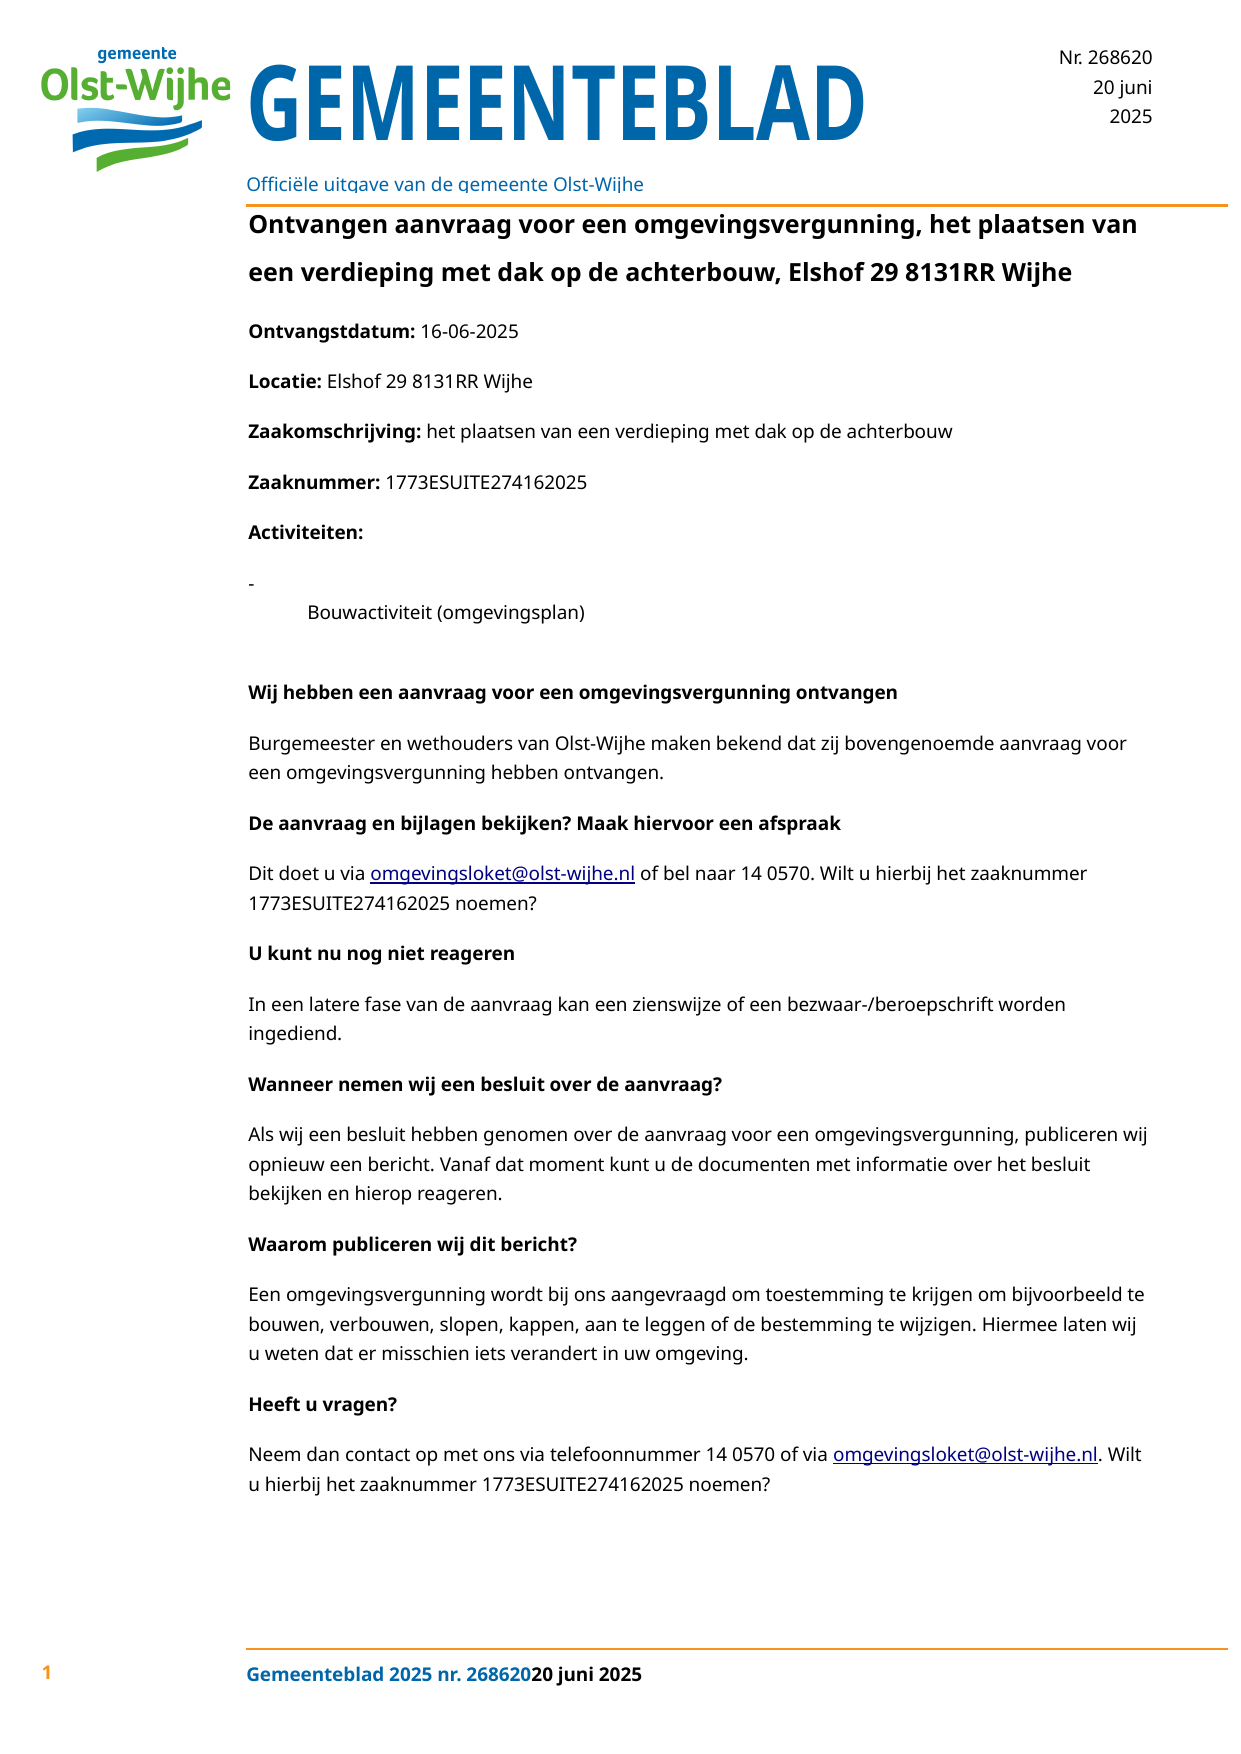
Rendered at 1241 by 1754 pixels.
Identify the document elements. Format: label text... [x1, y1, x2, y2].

text Heeft u vragen? [248, 1391, 1152, 1417]
text Wanneer nemen wij een besluit over de aanvraag? [248, 1071, 1152, 1097]
text Burgemeester en wethouders van Olst-Wijhe maken bekend dat zij bovengenoemde aanvraag voor een omgevingsvergunning hebben ontvangen. [248, 730, 1152, 785]
text In een latere fase van de aanvraag kan een zienswijze of een bezwaar-/beroepschrift worden ingediend. [248, 991, 1152, 1046]
text Activiteiten: [248, 519, 1152, 545]
text Waarom publiceren wij dit bericht? [248, 1231, 1152, 1257]
text Zaaknummer: 1773ESUITE274162025 [248, 469, 1152, 495]
text U kunt nu nog niet reageren [248, 940, 1152, 966]
text Ontvangstdatum: 16-06-2025 [248, 318, 1152, 344]
text Neem dan contact op met ons via telefoonnummer 14 0570 of via omgevingsloket@olst-wijhe.nl. Wilt u hierbij het zaaknummer 1773ESUITE274162025 noemen? [248, 1441, 1152, 1497]
text Dit doet u via omgevingsloket@olst-wijhe.nl of bel naar 14 0570. Wilt u hierbij het zaaknummer 1773ESUITE274162025 noemen? [248, 860, 1152, 916]
text Zaakomschrijving: het plaatsen van een verdieping met dak op de achterbouw [248, 419, 1152, 444]
text Als wij een besluit hebben genomen over de aanvraag voor een omgevingsvergunning, publiceren wij opnieuw een bericht. Vanaf dat moment kunt u de documenten met informatie over het besluit bekijken en hierop reageren. [248, 1121, 1152, 1206]
text De aanvraag en bijlagen bekijken? Maak hiervoor een afspraak [248, 810, 1152, 836]
picture [41, 47, 231, 172]
text Wij hebben een aanvraag voor een omgevingsvergunning ontvangen [248, 679, 1152, 705]
list Bouwactiviteit (omgevingsplan) [248, 599, 1152, 625]
text Een omgevingsvergunning wordt bij ons aangevraagd om toestemming te krijgen om bijvoorbeeld te bouwen, verbouwen, slopen, kappen, aan te leggen of de bestemming te wijzigen. Hiermee laten wij u weten dat er misschien iets verandert in uw omgeving. [248, 1281, 1152, 1366]
text Locatie: Elshof 29 8131RR Wijhe [248, 368, 1152, 394]
text Ontvangen aanvraag voor een omgevingsvergunning, het plaatsen van een verdieping met dak op de achterbouw, Elshof 29 8131RR Wijhe [248, 207, 1152, 288]
